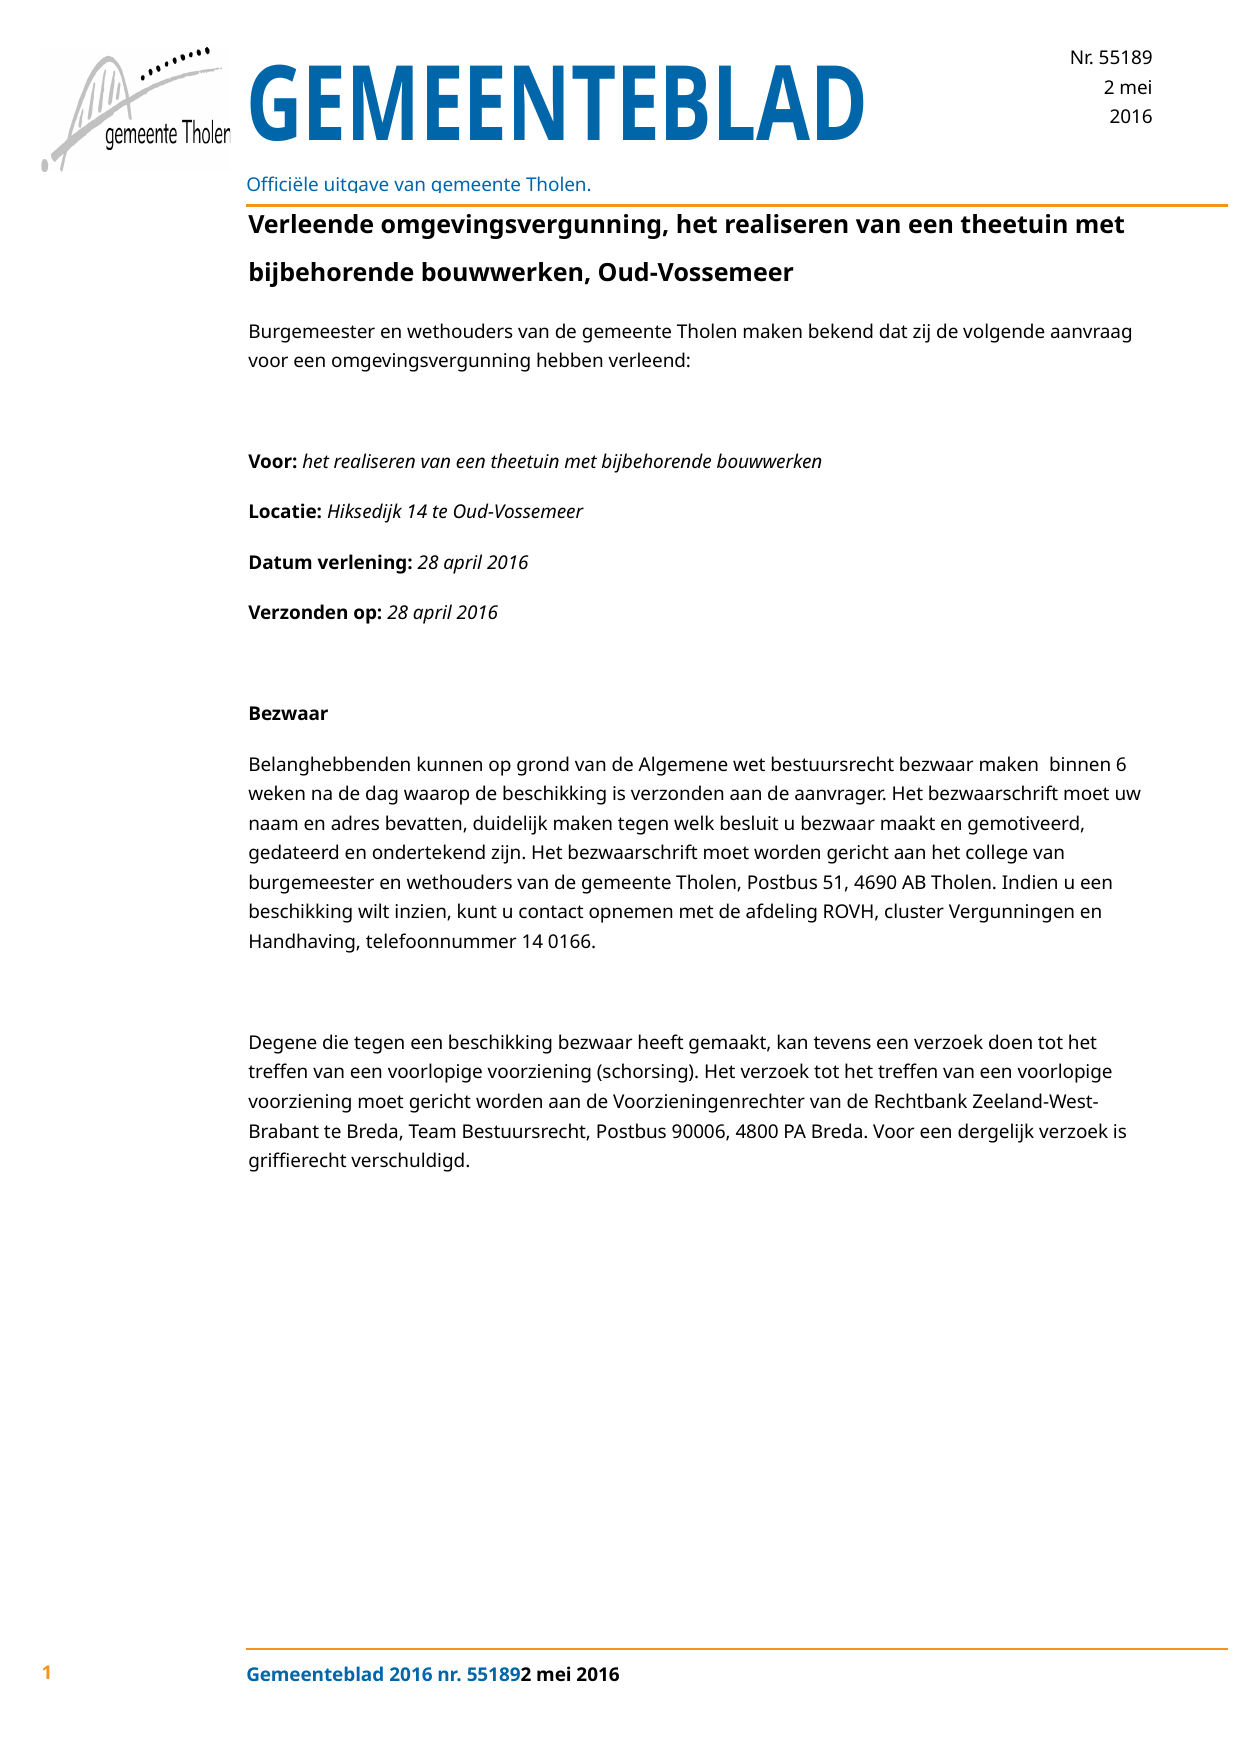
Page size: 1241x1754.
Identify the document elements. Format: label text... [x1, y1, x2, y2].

text Voor: het realiseren van een theetuin met bijbehorende bouwwerken [248, 448, 1152, 474]
text Datum verlening: 28 april 2016 [248, 549, 1152, 575]
text Verzonden op: 28 april 2016 [248, 599, 1152, 625]
text Verleende omgevingsvergunning, het realiseren van een theetuin met bijbehorende bouwwerken, Oud-Vossemeer [248, 207, 1152, 288]
text Bezwaar [248, 700, 1152, 726]
text Burgemeester en wethouders van de gemeente Tholen maken bekend dat zij de volgende aanvraag voor een omgevingsvergunning hebben verleend: [248, 318, 1152, 373]
text Belanghebbenden kunnen op grond van de Algemene wet bestuursrecht bezwaar maken binnen 6 weken na de dag waarop de beschikking is verzonden aan de aanvrager. Het bezwaarschrift moet uw naam en adres bevatten, duidelijk maken tegen welk besluit u bezwaar maakt en gemotiveerd, gedateerd en ondertekend zijn. Het bezwaarschrift moet worden gericht aan het college van burgemeester en wethouders van de gemeente Tholen, Postbus 51, 4690 AB Tholen. Indien u een beschikking wilt inzien, kunt u contact opnemen met de afdeling ROVH, cluster Vergunningen en Handhaving, telefoonnummer 14 0166. [248, 751, 1152, 954]
text Degene die tegen een beschikking bezwaar heeft gemaakt, kan tevens een verzoek doen tot het treffen van een voorlopige voorziening (schorsing). Het verzoek tot het treffen van een voorlopige voorziening moet gericht worden aan de Voorzieningenrechter van de Rechtbank Zeeland-West-Brabant te Breda, Team Bestuursrecht, Postbus 90006, 4800 PA Breda. Voor een dergelijk verzoek is griffierecht verschuldigd. [248, 1029, 1152, 1173]
picture [41, 47, 231, 172]
text Locatie: Hiksedijk 14 te Oud-Vossemeer [248, 499, 1152, 524]
